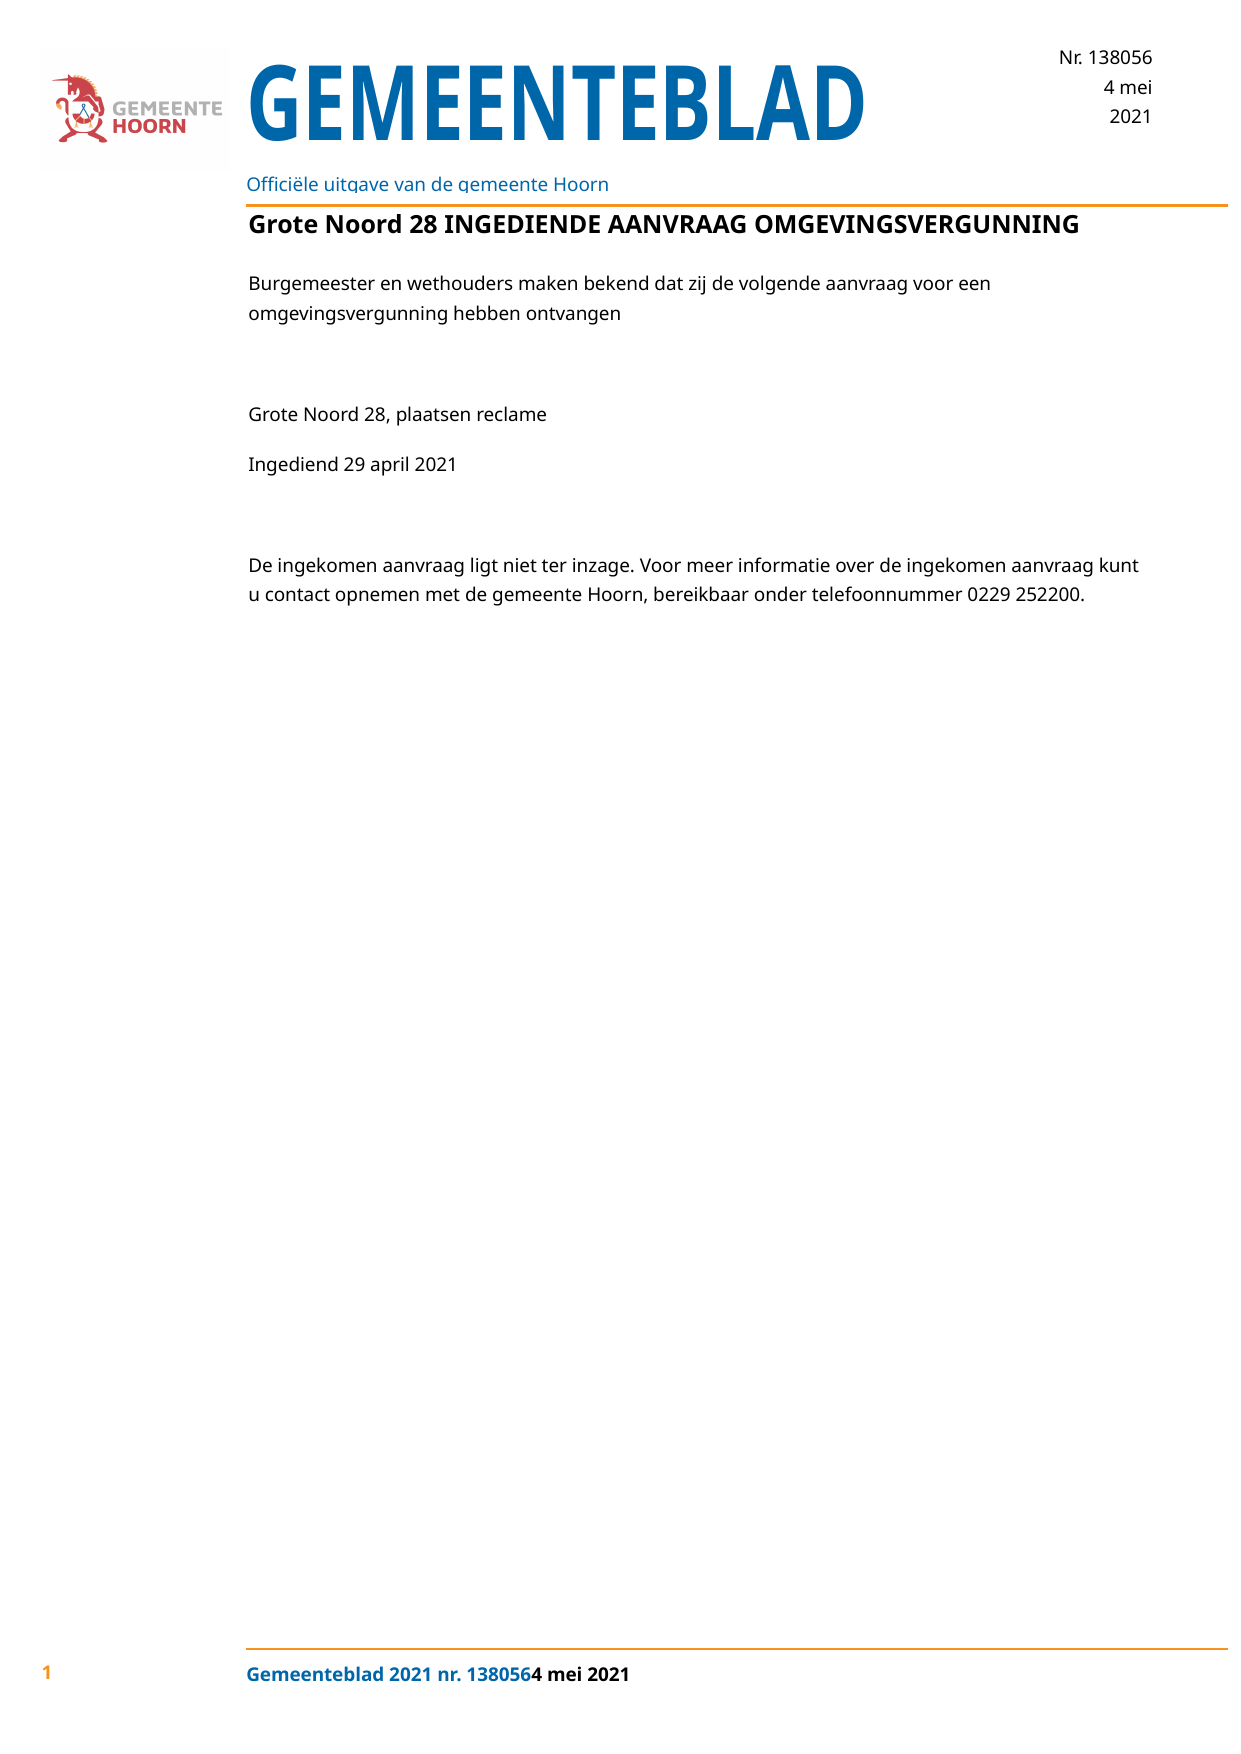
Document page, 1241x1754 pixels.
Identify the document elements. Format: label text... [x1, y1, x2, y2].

text Grote Noord 28, plaatsen reclame [248, 401, 1152, 426]
text Burgemeester en wethouders maken bekend dat zij de volgende aanvraag voor een omgevingsvergunning hebben ontvangen [248, 270, 1152, 326]
text Ingediend 29 april 2021 [248, 451, 1152, 477]
picture [41, 47, 231, 172]
text De ingekomen aanvraag ligt niet ter inzage. Voor meer informatie over de ingekomen aanvraag kunt u contact opnemen met de gemeente Hoorn, bereikbaar onder telefoonnummer 0229 252200. [248, 552, 1152, 607]
text Grote Noord 28 INGEDIENDE AANVRAAG OMGEVINGSVERGUNNING [248, 207, 1152, 241]
